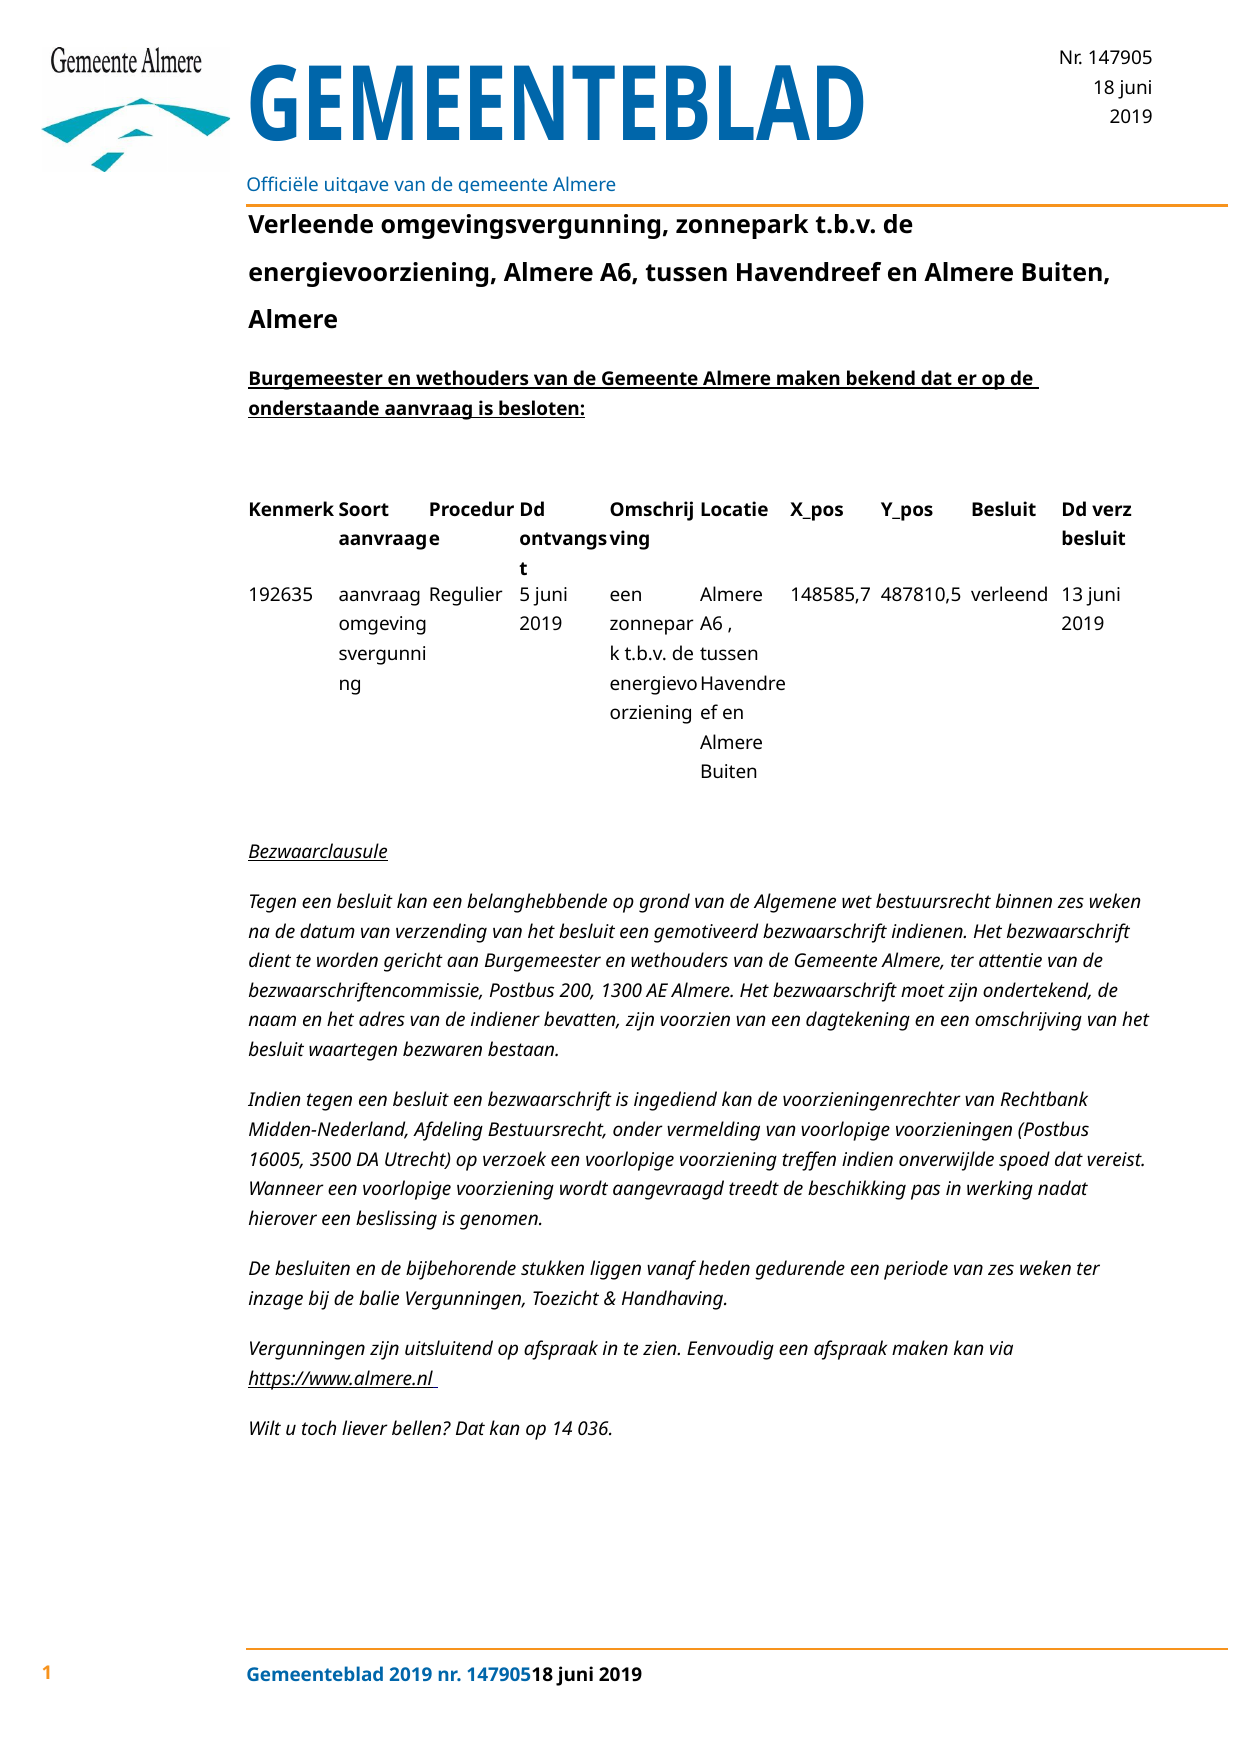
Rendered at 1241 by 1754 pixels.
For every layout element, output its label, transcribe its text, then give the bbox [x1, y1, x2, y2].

text Verleende omgevingsvergunning, zonnepark t.b.v. de energievoorziening, Almere A6, tussen Havendreef en Almere Buiten, Almere [248, 207, 1152, 336]
table_cell 13 juni 2019 [1061, 581, 1152, 784]
text Tegen een besluit kan een belanghebbende op grond van de Algemene wet bestuursrecht binnen zes weken na de datum van verzending van het besluit een gemotiveerd bezwaarschrift indienen. Het bezwaarschrift dient te worden gericht aan Burgemeester en wethouders van de Gemeente Almere, ter attentie van de bezwaarschriftencommissie, Postbus 200, 1300 AE Almere. Het bezwaarschrift moet zijn ondertekend, de naam en het adres van de indiener bevatten, zijn voorzien van een dagtekening en een omschrijving van het besluit waartegen bezwaren bestaan. [248, 888, 1152, 1062]
table_header Dd ontvangst [519, 496, 609, 581]
picture [41, 47, 231, 172]
table_cell 148585,7 [790, 581, 881, 784]
table_header X_pos [790, 496, 881, 581]
table_header Locatie [700, 496, 790, 581]
text Burgemeester en wethouders van de Gemeente Almere maken bekend dat er op de onderstaande aanvraag is besloten: [248, 366, 1152, 421]
text Indien tegen een besluit een bezwaarschrift is ingediend kan de voorzieningenrechter van Rechtbank Midden-Nederland, Afdeling Bestuursrecht, onder vermelding van voorlopige voorzieningen (Postbus 16005, 3500 DA Utrecht) op verzoek een voorlopige voorziening treffen indien onverwijlde spoed dat vereist. Wanneer een voorlopige voorziening wordt aangevraagd treedt de beschikking pas in werking nadat hierover een beslissing is genomen. [248, 1087, 1152, 1231]
table_header Kenmerk [248, 496, 338, 581]
table_cell een zonnepark t.b.v. de energievoorziening [609, 581, 700, 784]
text Bezwaarclausule [248, 838, 1152, 863]
table_header Procedure [429, 496, 519, 581]
text Vergunningen zijn uitsluitend op afspraak in te zien. Eenvoudig een afspraak maken kan via https://www.almere.nl [248, 1335, 1152, 1391]
table_cell verleend [971, 581, 1061, 784]
table_cell aanvraag omgevingsvergunning [338, 581, 429, 784]
table_header Y_pos [881, 496, 971, 581]
table_header Soort aanvraag [338, 496, 429, 581]
table_cell 5 juni 2019 [519, 581, 609, 784]
table_cell Almere A6 , tussen Havendreef en Almere Buiten [700, 581, 790, 784]
table_header Besluit [971, 496, 1061, 581]
table_cell 487810,5 [881, 581, 971, 784]
text Wilt u toch liever bellen? Dat kan op 14 036. [248, 1415, 1152, 1441]
table_header Omschrijving [609, 496, 700, 581]
table_header Dd verz besluit [1061, 496, 1152, 581]
text De besluiten en de bijbehorende stukken liggen vanaf heden gedurende een periode van zes weken ter inzage bij de balie Vergunningen, Toezicht & Handhaving. [248, 1255, 1152, 1311]
table_cell 192635 [248, 581, 338, 784]
table_cell Regulier [429, 581, 519, 784]
